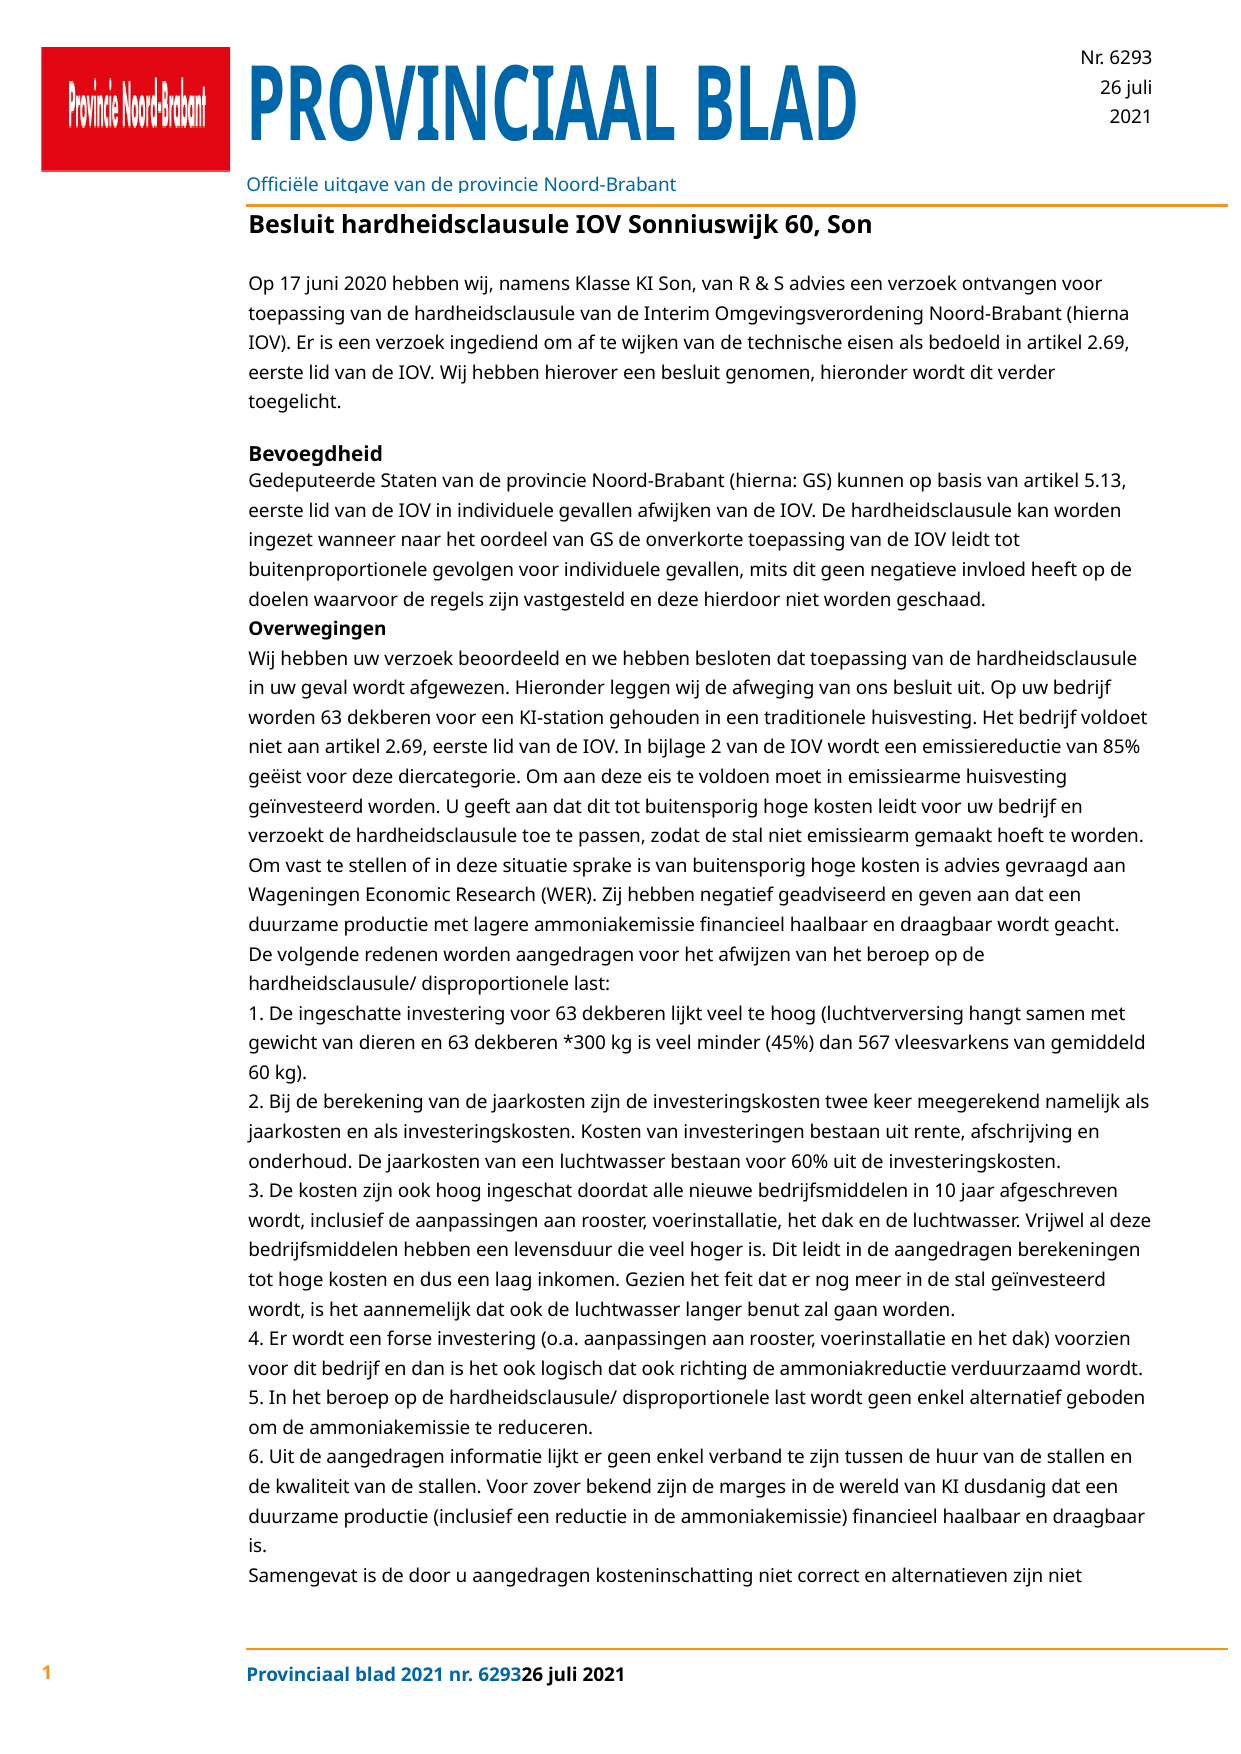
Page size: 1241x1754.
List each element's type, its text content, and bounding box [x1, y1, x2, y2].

text 1. De ingeschatte investering voor 63 dekberen lijkt veel te hoog (luchtverversing hangt samen met gewicht van dieren en 63 dekberen *300 kg is veel minder (45%) dan 567 vleesvarkens van gemiddeld 60 kg). [248, 1000, 1152, 1085]
text 5. In het beroep op de hardheidsclausule/ disproportionele last wordt geen enkel alternatief geboden om de ammoniakemissie te reduceren. [248, 1384, 1152, 1440]
text Overwegingen [248, 615, 1152, 641]
text 3. De kosten zijn ook hoog ingeschat doordat alle nieuwe bedrijfsmiddelen in 10 jaar afgeschreven wordt, inclusief de aanpassingen aan rooster, voerinstallatie, het dak en de luchtwasser. Vrijwel al deze bedrijfsmiddelen hebben een levensduur die veel hoger is. Dit leidt in de aangedragen berekeningen tot hoge kosten en dus een laag inkomen. Gezien het feit dat er nog meer in de stal geïnvesteerd wordt, is het aannemelijk dat ook de luchtwasser langer benut zal gaan worden. [248, 1177, 1152, 1322]
text 4. Er wordt een forse investering (o.a. aanpassingen aan rooster, voerinstallatie en het dak) voorzien voor dit bedrijf en dan is het ook logisch dat ook richting de ammoniakreductie verduurzaamd wordt. [248, 1325, 1152, 1381]
text 6. Uit de aangedragen informatie lijkt er geen enkel verband te zijn tussen de huur van de stallen en de kwaliteit van de stallen. Voor zover bekend zijn de marges in de wereld van KI dusdanig dat een duurzame productie (inclusief een reductie in de ammoniakemissie) financieel haalbaar en draagbaar is. [248, 1444, 1152, 1558]
text Gedeputeerde Staten van de provincie Noord-Brabant (hierna: GS) kunnen op basis van artikel 5.13, eerste lid van de IOV in individuele gevallen afwijken van de IOV. De hardheidsclausule kan worden ingezet wanneer naar het oordeel van GS de onverkorte toepassing van de IOV leidt tot buitenproportionele gevolgen voor individuele gevallen, mits dit geen negatieve invloed heeft op de doelen waarvoor de regels zijn vastgesteld en deze hierdoor niet worden geschaad. [248, 467, 1152, 612]
text Samengevat is de door u aangedragen kosteninschatting niet correct en alternatieven zijn niet [248, 1562, 1152, 1588]
text Op 17 juni 2020 hebben wij, namens Klasse KI Son, van R & S advies een verzoek ontvangen voor toepassing van de hardheidsclausule van de Interim Omgevingsverordening Noord-Brabant (hierna IOV). Er is een verzoek ingediend om af te wijken van de technische eisen als bedoeld in artikel 2.69, eerste lid van de IOV. Wij hebben hierover een besluit genomen, hieronder wordt dit verder toegelicht. [248, 270, 1152, 414]
text Bevoegdheid [248, 439, 1152, 467]
picture [41, 47, 231, 172]
text De volgende redenen worden aangedragen voor het afwijzen van het beroep op de hardheidsclausule/ disproportionele last: [248, 941, 1152, 996]
text 2. Bij de berekening van de jaarkosten zijn de investeringskosten twee keer meegerekend namelijk als jaarkosten en als investeringskosten. Kosten van investeringen bestaan uit rente, afschrijving en onderhoud. De jaarkosten van een luchtwasser bestaan voor 60% uit de investeringskosten. [248, 1089, 1152, 1174]
text Besluit hardheidsclausule IOV Sonniuswijk 60, Son [248, 207, 1152, 241]
text Wij hebben uw verzoek beoordeeld en we hebben besloten dat toepassing van de hardheidsclausule in uw geval wordt afgewezen. Hieronder leggen wij de afweging van ons besluit uit. Op uw bedrijf worden 63 dekberen voor een KI-station gehouden in een traditionele huisvesting. Het bedrijf voldoet niet aan artikel 2.69, eerste lid van de IOV. In bijlage 2 van de IOV wordt een emissiereductie van 85% geëist voor deze diercategorie. Om aan deze eis te voldoen moet in emissiearme huisvesting geïnvesteerd worden. U geeft aan dat dit tot buitensporig hoge kosten leidt voor uw bedrijf en verzoekt de hardheidsclausule toe te passen, zodat de stal niet emissiearm gemaakt hoeft te worden. Om vast te stellen of in deze situatie sprake is van buitensporig hoge kosten is advies gevraagd aan Wageningen Economic Research (WER). Zij hebben negatief geadviseerd en geven aan dat een duurzame productie met lagere ammoniakemissie financieel haalbaar en draagbaar wordt geacht. [248, 645, 1152, 937]
